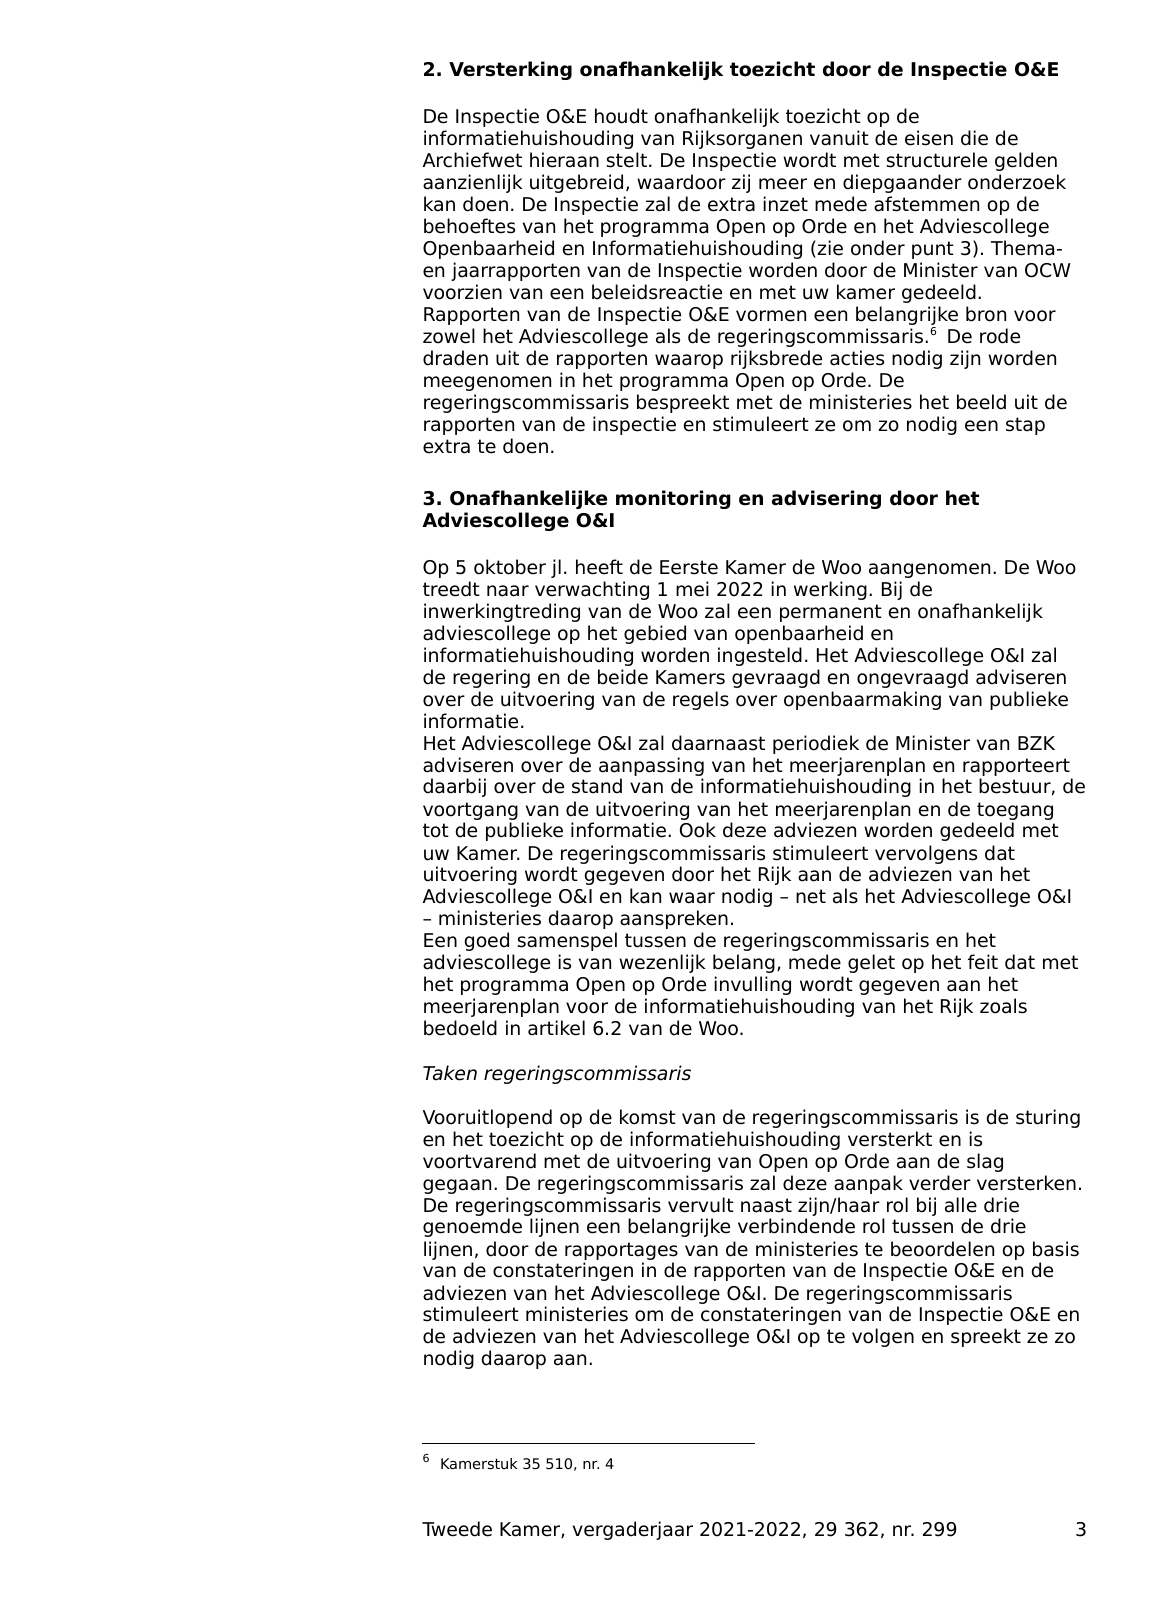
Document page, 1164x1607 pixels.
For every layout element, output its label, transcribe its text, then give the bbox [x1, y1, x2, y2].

text Het Adviescollege O&I zal daarnaast periodiek de Minister van BZK adviseren over de aanpassing van het meerjarenplan en rapporteert daarbij over de stand van de informatiehuishouding in het bestuur, de voortgang van de uitvoering van het meerjarenplan en de toegang tot de publieke informatie. Ook deze adviezen worden gedeeld met uw Kamer. De regeringscommissaris stimuleert vervolgens dat uitvoering wordt gegeven door het Rijk aan de adviezen van het Adviescollege O&I en kan waar nodig – net als het Adviescollege O&I – ministeries daarop aanspreken. [422, 732, 1087, 930]
text Vooruitlopend op de komst van de regeringscommissaris is de sturing en het toezicht op de informatiehuishouding versterkt en is voortvarend met de uitvoering van Open op Orde aan de slag gegaan. De regeringscommissaris zal deze aanpak verder versterken. De regeringscommissaris vervult naast zijn/haar rol bij alle drie genoemde lijnen een belangrijke verbindende rol tussen de drie lijnen, door de rapportages van de ministeries te beoordelen op basis van de constateringen in de rapporten van de Inspectie O&E en de adviezen van het Adviescollege O&I. De regeringscommissaris stimuleert ministeries om de constateringen van de Inspectie O&E en de adviezen van het Adviescollege O&I op te volgen en spreekt ze zo nodig daarop aan. [422, 1107, 1087, 1370]
subtitle 3. Onafhankelijke monitoring en advisering door het Adviescollege O&I [422, 488, 1087, 532]
subtitle 2. Versterking onafhankelijk toezicht door de Inspectie O&E [422, 59, 1087, 81]
subtitle Taken regeringscommissaris [422, 1062, 1087, 1084]
text Op 5 oktober jl. heeft de Eerste Kamer de Woo aangenomen. De Woo treedt naar verwachting 1 mei 2022 in werking. Bij de inwerkingtreding van de Woo zal een permanent en onafhankelijk adviescollege op het gebied van openbaarheid en informatiehuishouding worden ingesteld. Het Adviescollege O&I zal de regering en de beide Kamers gevraagd en ongevraagd adviseren over de uitvoering van de regels over openbaarmaking van publieke informatie. [422, 557, 1087, 732]
text De Inspectie O&E houdt onafhankelijk toezicht op de informatiehuishouding van Rijksorganen vanuit de eisen die de Archiefwet hieraan stelt. De Inspectie wordt met structurele gelden aanzienlijk uitgebreid, waardoor zij meer en diepgaander onderzoek kan doen. De Inspectie zal de extra inzet mede afstemmen op de behoeftes van het programma Open op Orde en het Adviescollege Openbaarheid en Informatiehuishouding (zie onder punt 3). Thema- en jaarrapporten van de Inspectie worden door de Minister van OCW voorzien van een beleidsreactie en met uw kamer gedeeld. Rapporten van de Inspectie O&E vormen een belangrijke bron voor zowel het Adviescollege als de regeringscommissaris. De rode draden uit de rapporten waarop rijksbrede acties nodig zijn worden meegenomen in het programma Open op Orde. De regeringscommissaris bespreekt met de ministeries het beeld uit de rapporten van de inspectie en stimuleert ze om zo nodig een stap extra te doen. [422, 106, 1087, 458]
text Kamerstuk 35 510, nr. 4 [422, 1452, 1087, 1474]
text Een goed samenspel tussen de regeringscommissaris en het adviescollege is van wezenlijk belang, mede gelet op het feit dat met het programma Open op Orde invulling wordt gegeven aan het meerjarenplan voor de informatiehuishouding van het Rijk zoals bedoeld in artikel 6.2 van de Woo. [422, 930, 1087, 1040]
